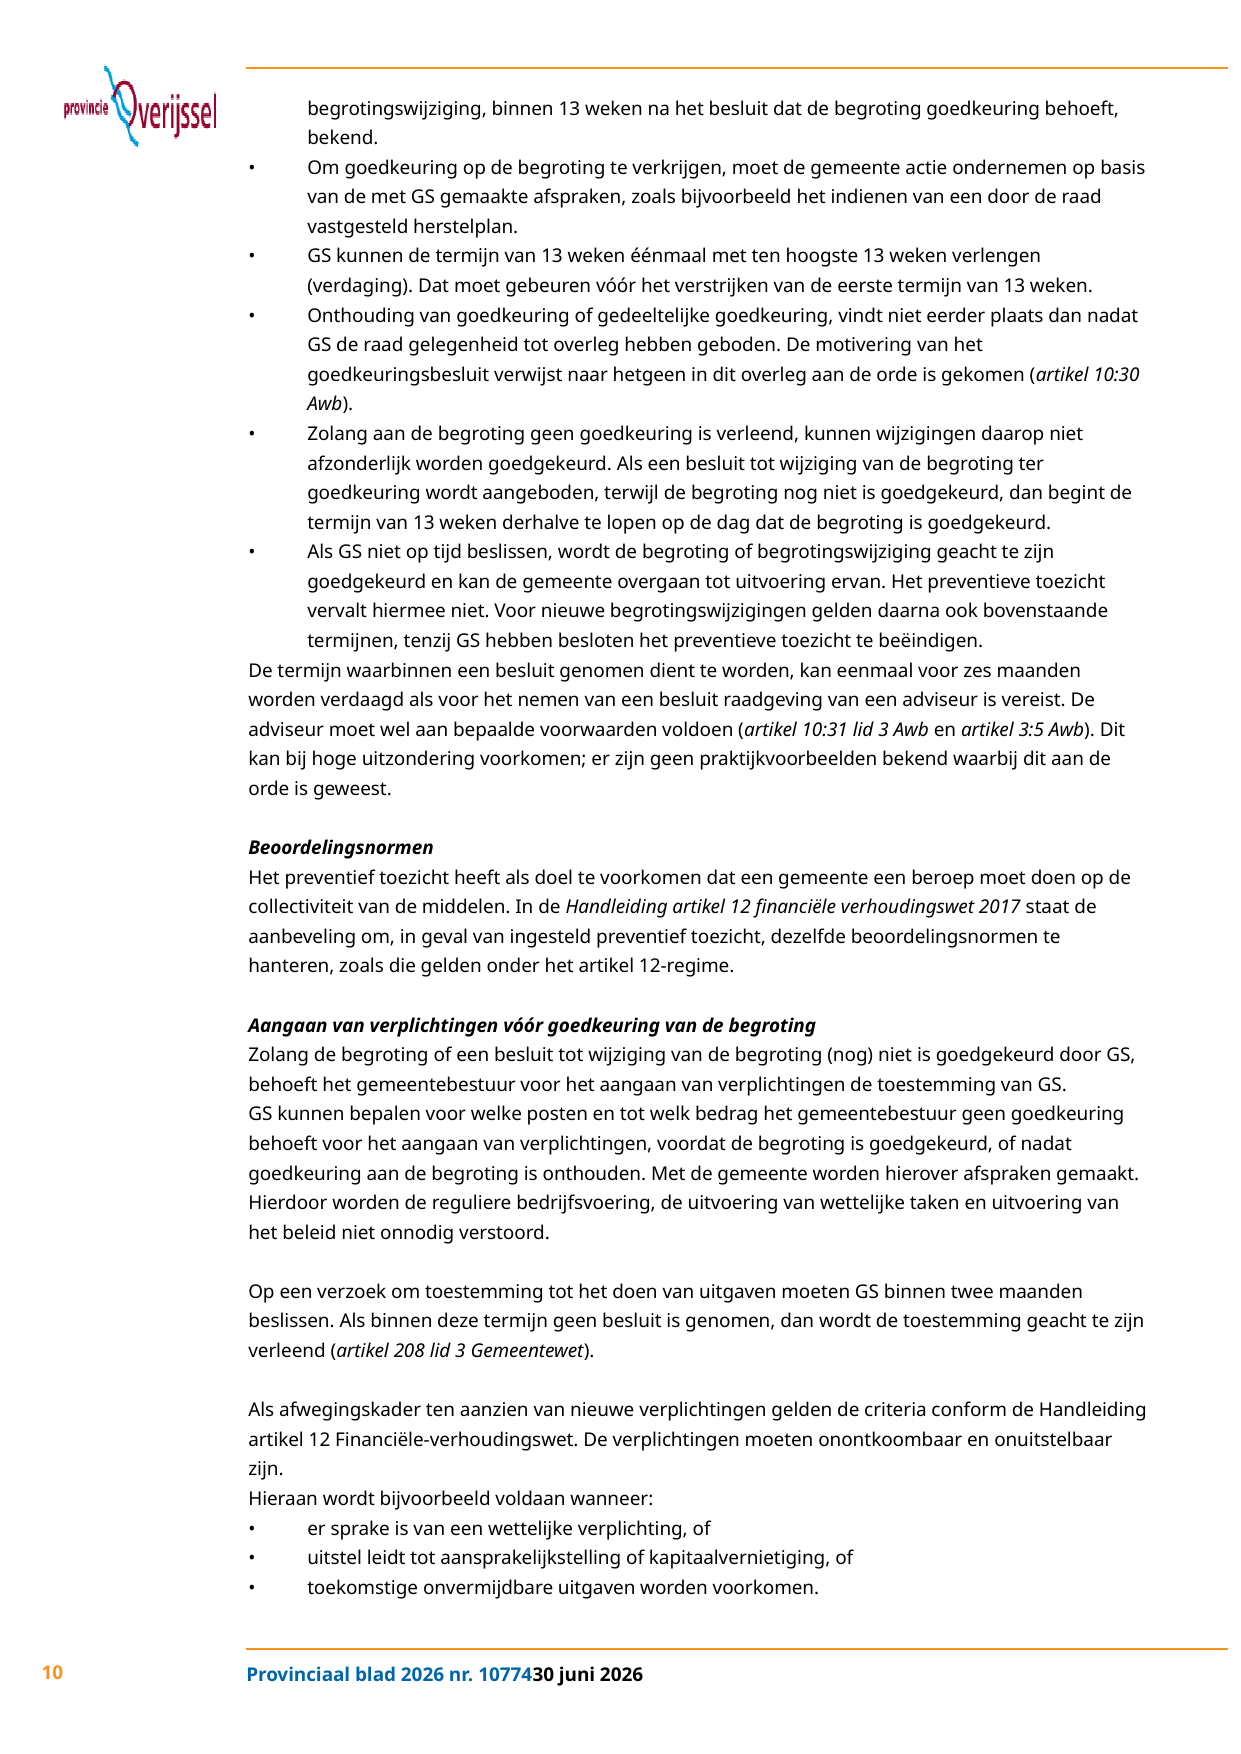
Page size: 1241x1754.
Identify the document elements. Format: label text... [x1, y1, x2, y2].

text Beoordelingsnormen [248, 834, 1152, 860]
list Om goedkeuring op de begroting te verkrijgen, moet de gemeente actie ondernemen op basis van de met GS gemaakte afspraken, zoals bijvoorbeeld het indienen van een door de raad vastgesteld herstelplan. [248, 154, 1152, 239]
list toekomstige onvermijdbare uitgaven worden voorkomen. [248, 1574, 1152, 1600]
text De termijn waarbinnen een besluit genomen dient te worden, kan eenmaal voor zes maanden worden verdaagd als voor het nemen van een besluit raadgeving van een adviseur is vereist. De adviseur moet wel aan bepaalde voorwaarden voldoen (artikel 10:31 lid 3 Awb en artikel 3:5 Awb). Dit kan bij hoge uitzondering voorkomen; er zijn geen praktijkvoorbeelden bekend waarbij dit aan de orde is geweest. [248, 657, 1152, 801]
text Op een verzoek om toestemming tot het doen van uitgaven moeten GS binnen twee maanden beslissen. Als binnen deze termijn geen besluit is genomen, dan wordt de toestemming geacht te zijn verleend (artikel 208 lid 3 Gemeentewet). [248, 1278, 1152, 1363]
list er sprake is van een wettelijke verplichting, of [248, 1515, 1152, 1541]
list Zolang aan de begroting geen goedkeuring is verleend, kunnen wijzigingen daarop niet afzonderlijk worden goedgekeurd. Als een besluit tot wijziging van de begroting ter goedkeuring wordt aangeboden, terwijl de begroting nog niet is goedgekeurd, dan begint de termijn van 13 weken derhalve te lopen op de dag dat de begroting is goedgekeurd. [248, 420, 1152, 535]
text Het preventief toezicht heeft als doel te voorkomen dat een gemeente een beroep moet doen op de collectiviteit van de middelen. In de Handleiding artikel 12 financiële verhoudingswet 2017 staat de aanbeveling om, in geval van ingesteld preventief toezicht, dezelfde beoordelingsnormen te hanteren, zoals die gelden onder het artikel 12-regime. [248, 864, 1152, 978]
text Zolang de begroting of een besluit tot wijziging van de begroting (nog) niet is goedgekeurd door GS, behoeft het gemeentebestuur voor het aangaan van verplichtingen de toestemming van GS. [248, 1041, 1152, 1097]
text Hieraan wordt bijvoorbeeld voldaan wanneer: [248, 1485, 1152, 1511]
list uitstel leidt tot aansprakelijkstelling of kapitaalvernietiging, of [248, 1544, 1152, 1570]
list GS kunnen de termijn van 13 weken éénmaal met ten hoogste 13 weken verlengen (verdaging). Dat moet gebeuren vóór het verstrijken van de eerste termijn van 13 weken. [248, 243, 1152, 298]
list Als GS niet op tijd beslissen, wordt de begroting of begrotingswijziging geacht te zijn goedgekeurd en kan de gemeente overgaan tot uitvoering ervan. Het preventieve toezicht vervalt hiermee niet. Voor nieuwe begrotingswijzigingen gelden daarna ook bovenstaande termijnen, tenzij GS hebben besloten het preventieve toezicht te beëindigen. [248, 538, 1152, 653]
text GS kunnen bepalen voor welke posten en tot welk bedrag het gemeentebestuur geen goedkeuring behoeft voor het aangaan van verplichtingen, voordat de begroting is goedgekeurd, of nadat goedkeuring aan de begroting is onthouden. Met de gemeente worden hierover afspraken gemaakt. Hierdoor worden de reguliere bedrijfsvoering, de uitvoering van wettelijke taken en uitvoering van het beleid niet onnodig verstoord. [248, 1101, 1152, 1245]
text Aangaan van verplichtingen vóór goedkeuring van de begroting [248, 1012, 1152, 1038]
text Als afwegingskader ten aanzien van nieuwe verplichtingen gelden de criteria conform de Handleiding artikel 12 Financiële-verhoudingswet. De verplichtingen moeten onontkoombaar en onuitstelbaar zijn. [248, 1396, 1152, 1481]
list begrotingswijziging, binnen 13 weken na het besluit dat de begroting goedkeuring behoeft, bekend. [248, 95, 1152, 150]
list Onthouding van goedkeuring of gedeeltelijke goedkeuring, vindt niet eerder plaats dan nadat GS de raad gelegenheid tot overleg hebben geboden. De motivering van het goedkeuringsbesluit verwijst naar hetgeen in dit overleg aan de orde is gekomen (artikel 10:30 Awb). [248, 302, 1152, 416]
picture [41, 47, 231, 172]
